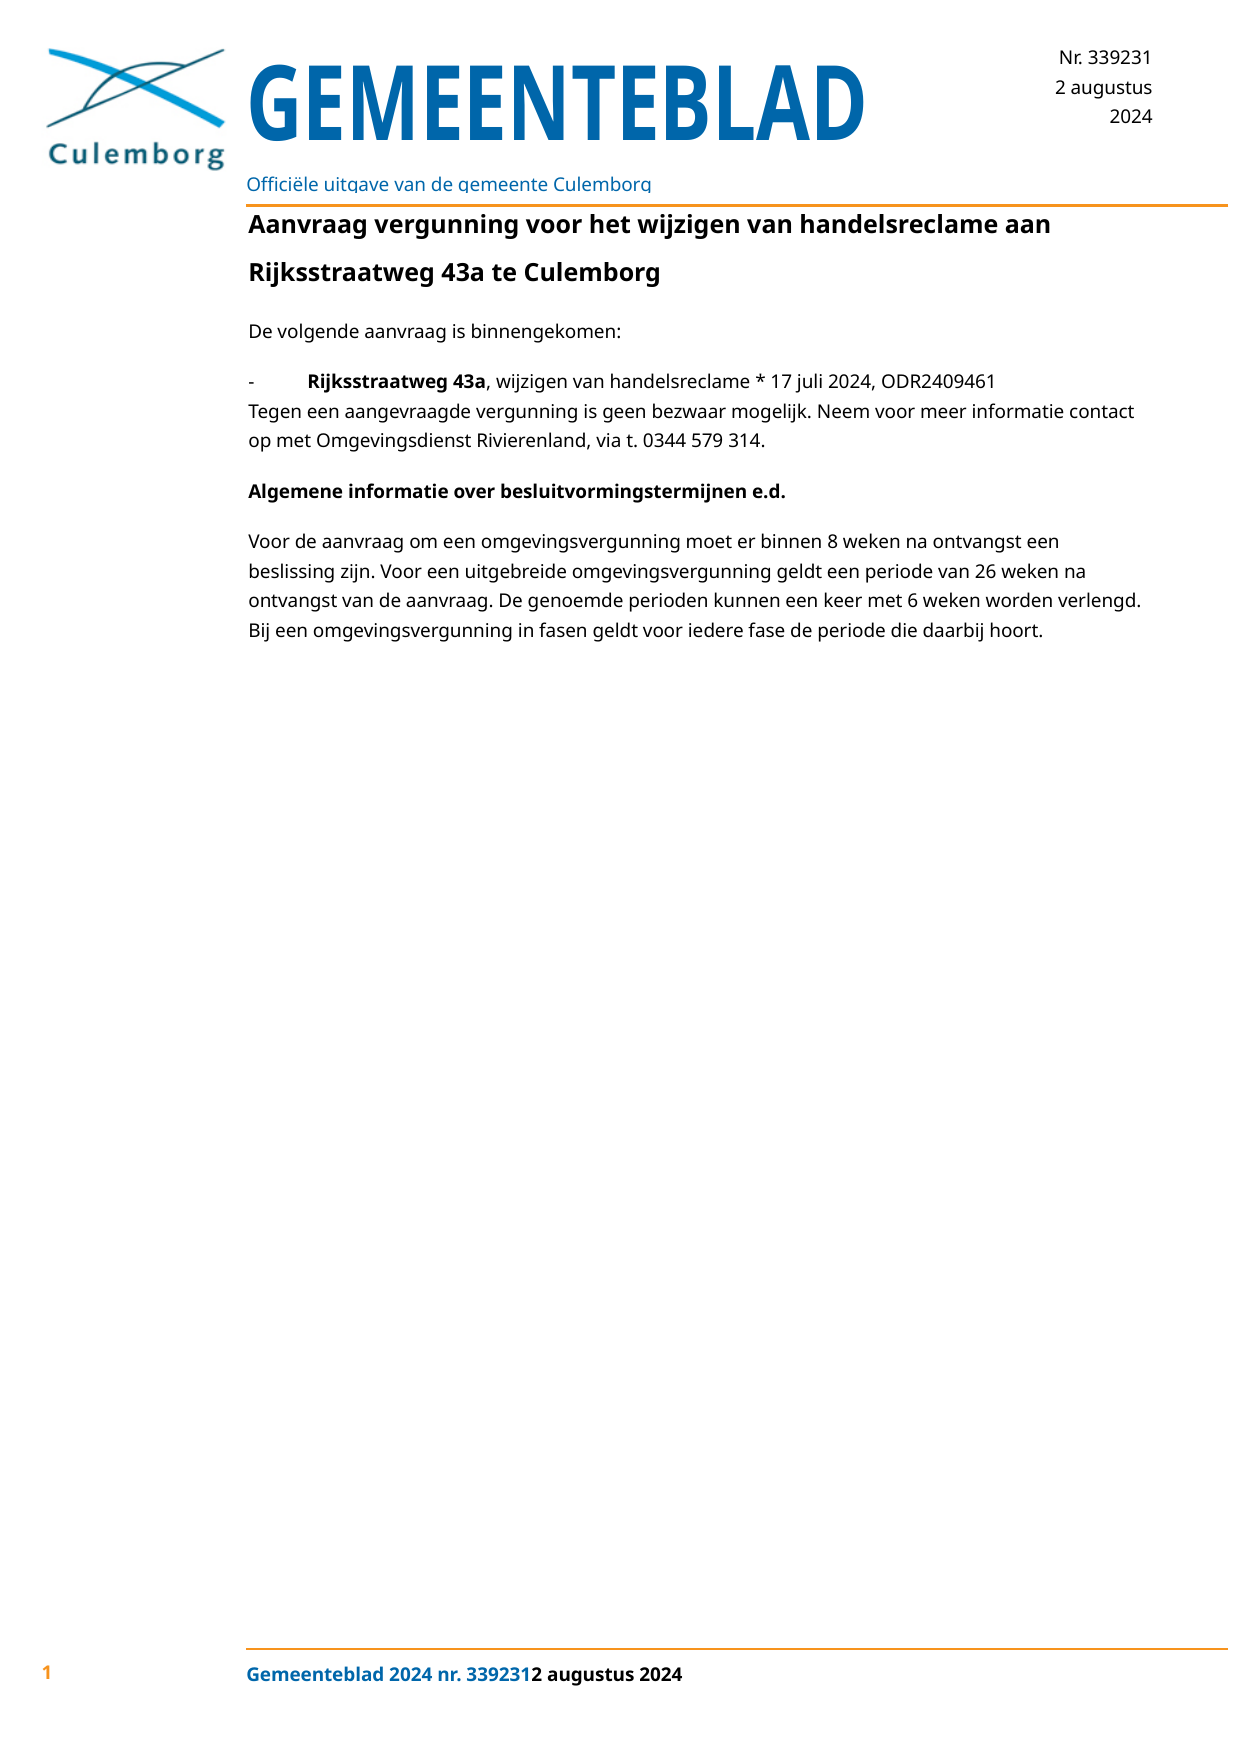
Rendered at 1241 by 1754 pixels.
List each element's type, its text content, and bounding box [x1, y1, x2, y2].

text De volgende aanvraag is binnengekomen: [248, 318, 1152, 344]
list Rijksstraatweg 43a, wijzigen van handelsreclame * 17 juli 2024, ODR2409461 [248, 368, 1152, 394]
text Tegen een aangevraagde vergunning is geen bezwaar mogelijk. Neem voor meer informatie contact op met Omgevingsdienst Rivierenland, via t. 0344 579 314. [248, 398, 1152, 453]
text Voor de aanvraag om een omgevingsvergunning moet er binnen 8 weken na ontvangst een beslissing zijn. Voor een uitgebreide omgevingsvergunning geldt een periode van 26 weken na ontvangst van de aanvraag. De genoemde perioden kunnen een keer met 6 weken worden verlengd. Bij een omgevingsvergunning in fasen geldt voor iedere fase de periode die daarbij hoort. [248, 528, 1152, 643]
text Aanvraag vergunning voor het wijzigen van handelsreclame aan Rijksstraatweg 43a te Culemborg [248, 207, 1152, 288]
text Algemene informatie over besluitvormingstermijnen e.d. [248, 478, 1152, 504]
picture [41, 47, 231, 172]
